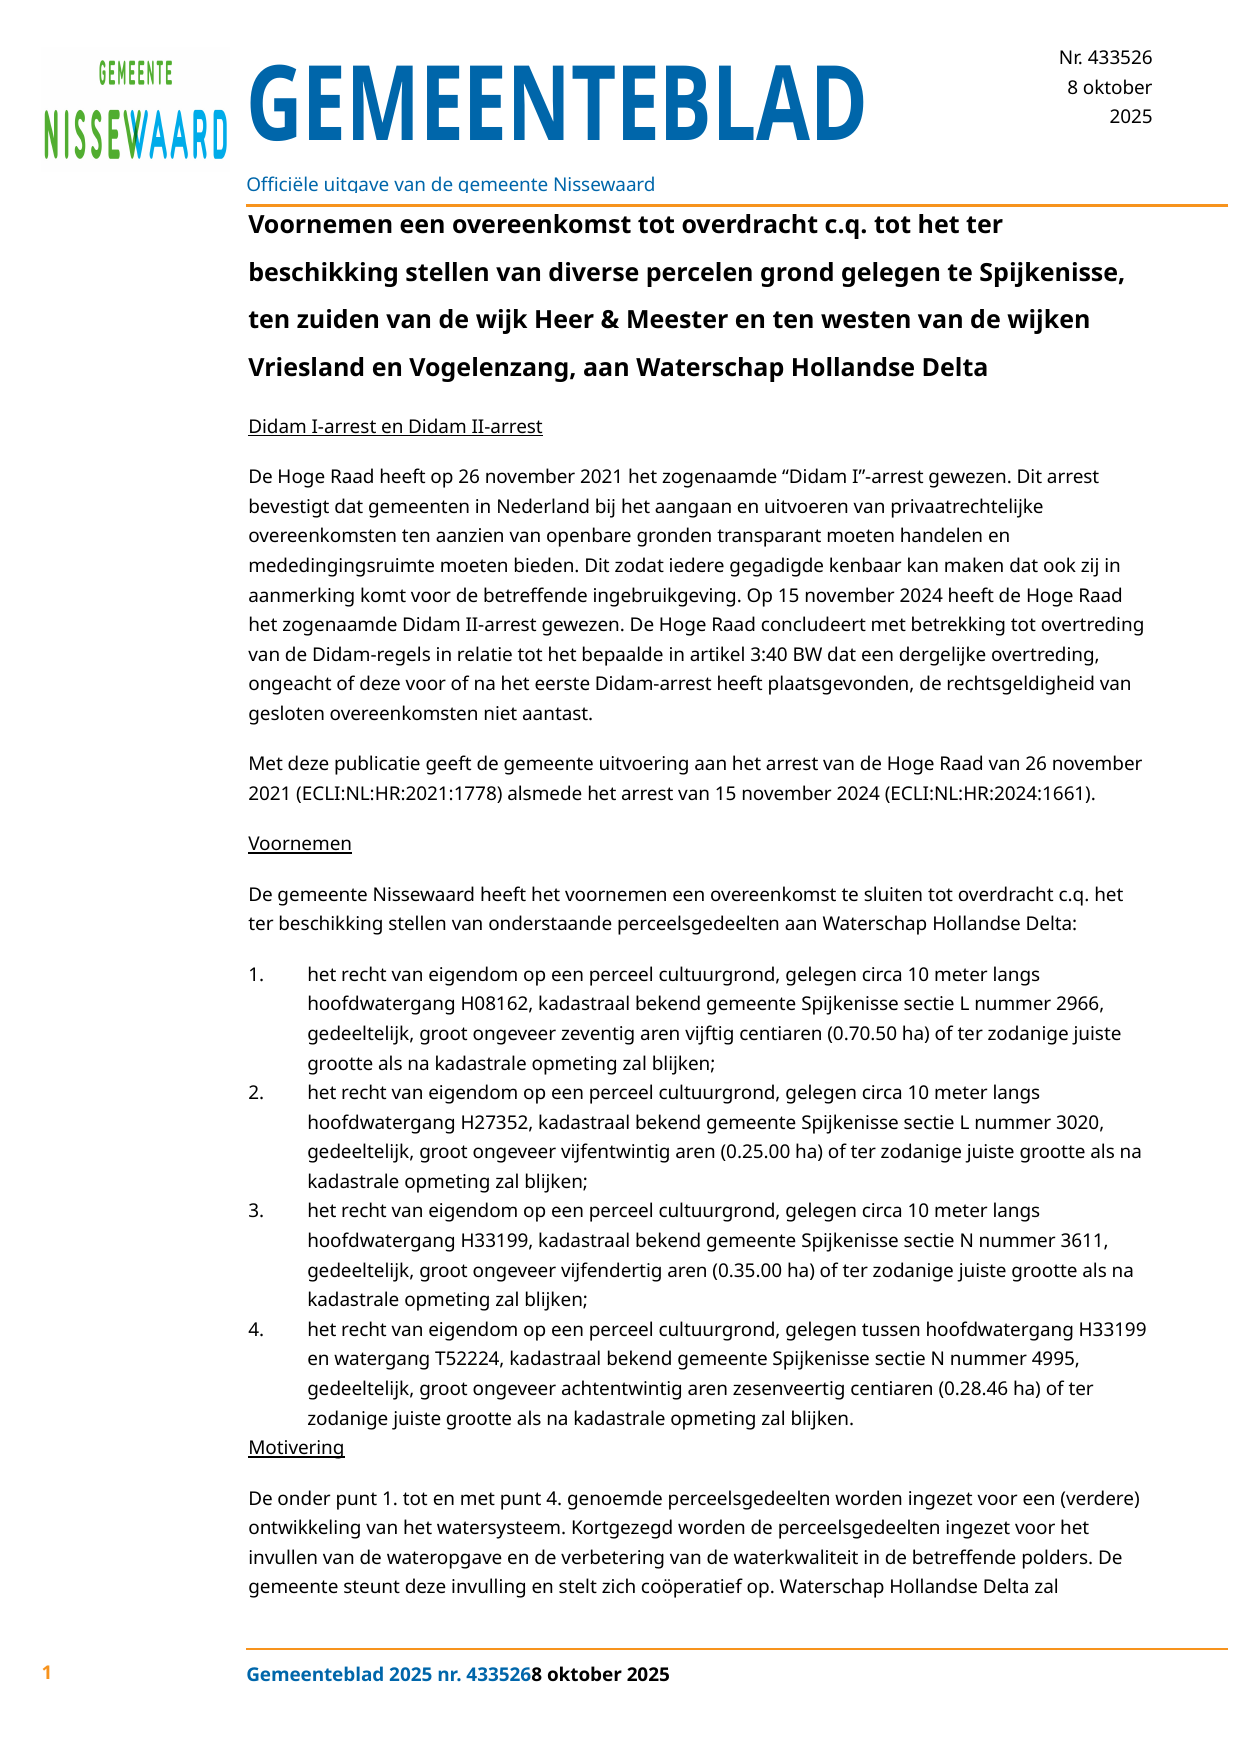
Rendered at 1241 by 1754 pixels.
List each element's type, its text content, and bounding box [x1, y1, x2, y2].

list het recht van eigendom op een perceel cultuurgrond, gelegen circa 10 meter langs hoofdwatergang H27352, kadastraal bekend gemeente Spijkenisse sectie L nummer 3020, gedeeltelijk, groot ongeveer vijfentwintig aren (0.25.00 ha) of ter zodanige juiste grootte als na kadastrale opmeting zal blijken; [248, 1079, 1152, 1194]
text Voornemen een overeenkomst tot overdracht c.q. tot het ter beschikking stellen van diverse percelen grond gelegen te Spijkenisse, ten zuiden van de wijk Heer & Meester en ten westen van de wijken Vriesland en Vogelenzang, aan Waterschap Hollandse Delta [248, 207, 1152, 384]
text Motivering [248, 1434, 1152, 1460]
picture [41, 47, 231, 172]
text Didam I-arrest en Didam II-arrest [248, 413, 1152, 439]
text De onder punt 1. tot en met punt 4. genoemde perceelsgedeelten worden ingezet voor een (verdere) ontwikkeling van het watersysteem. Kortgezegd worden de perceelsgedeelten ingezet voor het invullen van de wateropgave en de verbetering van de waterkwaliteit in de betreffende polders. De gemeente steunt deze invulling en stelt zich coöperatief op. Waterschap Hollandse Delta zal [248, 1485, 1152, 1599]
list het recht van eigendom op een perceel cultuurgrond, gelegen circa 10 meter langs hoofdwatergang H33199, kadastraal bekend gemeente Spijkenisse sectie N nummer 3611, gedeeltelijk, groot ongeveer vijfendertig aren (0.35.00 ha) of ter zodanige juiste grootte als na kadastrale opmeting zal blijken; [248, 1198, 1152, 1312]
text De gemeente Nissewaard heeft het voornemen een overeenkomst te sluiten tot overdracht c.q. het ter beschikking stellen van onderstaande perceelsgedeelten aan Waterschap Hollandse Delta: [248, 881, 1152, 936]
text Met deze publicatie geeft de gemeente uitvoering aan het arrest van de Hoge Raad van 26 november 2021 (ECLI:NL:HR:2021:1778) alsmede het arrest van 15 november 2024 (ECLI:NL:HR:2024:1661). [248, 751, 1152, 806]
list het recht van eigendom op een perceel cultuurgrond, gelegen tussen hoofdwatergang H33199 en watergang T52224, kadastraal bekend gemeente Spijkenisse sectie N nummer 4995, gedeeltelijk, groot ongeveer achtentwintig aren zesenveertig centiaren (0.28.46 ha) of ter zodanige juiste grootte als na kadastrale opmeting zal blijken. [248, 1316, 1152, 1431]
text De Hoge Raad heeft op 26 november 2021 het zogenaamde “Didam I”-arrest gewezen. Dit arrest bevestigt dat gemeenten in Nederland bij het aangaan en uitvoeren van privaatrechtelijke overeenkomsten ten aanzien van openbare gronden transparant moeten handelen en mededingingsruimte moeten bieden. Dit zodat iedere gegadigde kenbaar kan maken dat ook zij in aanmerking komt voor de betreffende ingebruikgeving. Op 15 november 2024 heeft de Hoge Raad het zogenaamde Didam II-arrest gewezen. De Hoge Raad concludeert met betrekking tot overtreding van de Didam-regels in relatie tot het bepaalde in artikel 3:40 BW dat een dergelijke overtreding, ongeacht of deze voor of na het eerste Didam-arrest heeft plaatsgevonden, de rechtsgeldigheid van gesloten overeenkomsten niet aantast. [248, 463, 1152, 726]
list het recht van eigendom op een perceel cultuurgrond, gelegen circa 10 meter langs hoofdwatergang H08162, kadastraal bekend gemeente Spijkenisse sectie L nummer 2966, gedeeltelijk, groot ongeveer zeventig aren vijftig centiaren (0.70.50 ha) of ter zodanige juiste grootte als na kadastrale opmeting zal blijken; [248, 961, 1152, 1076]
text Voornemen [248, 831, 1152, 856]
